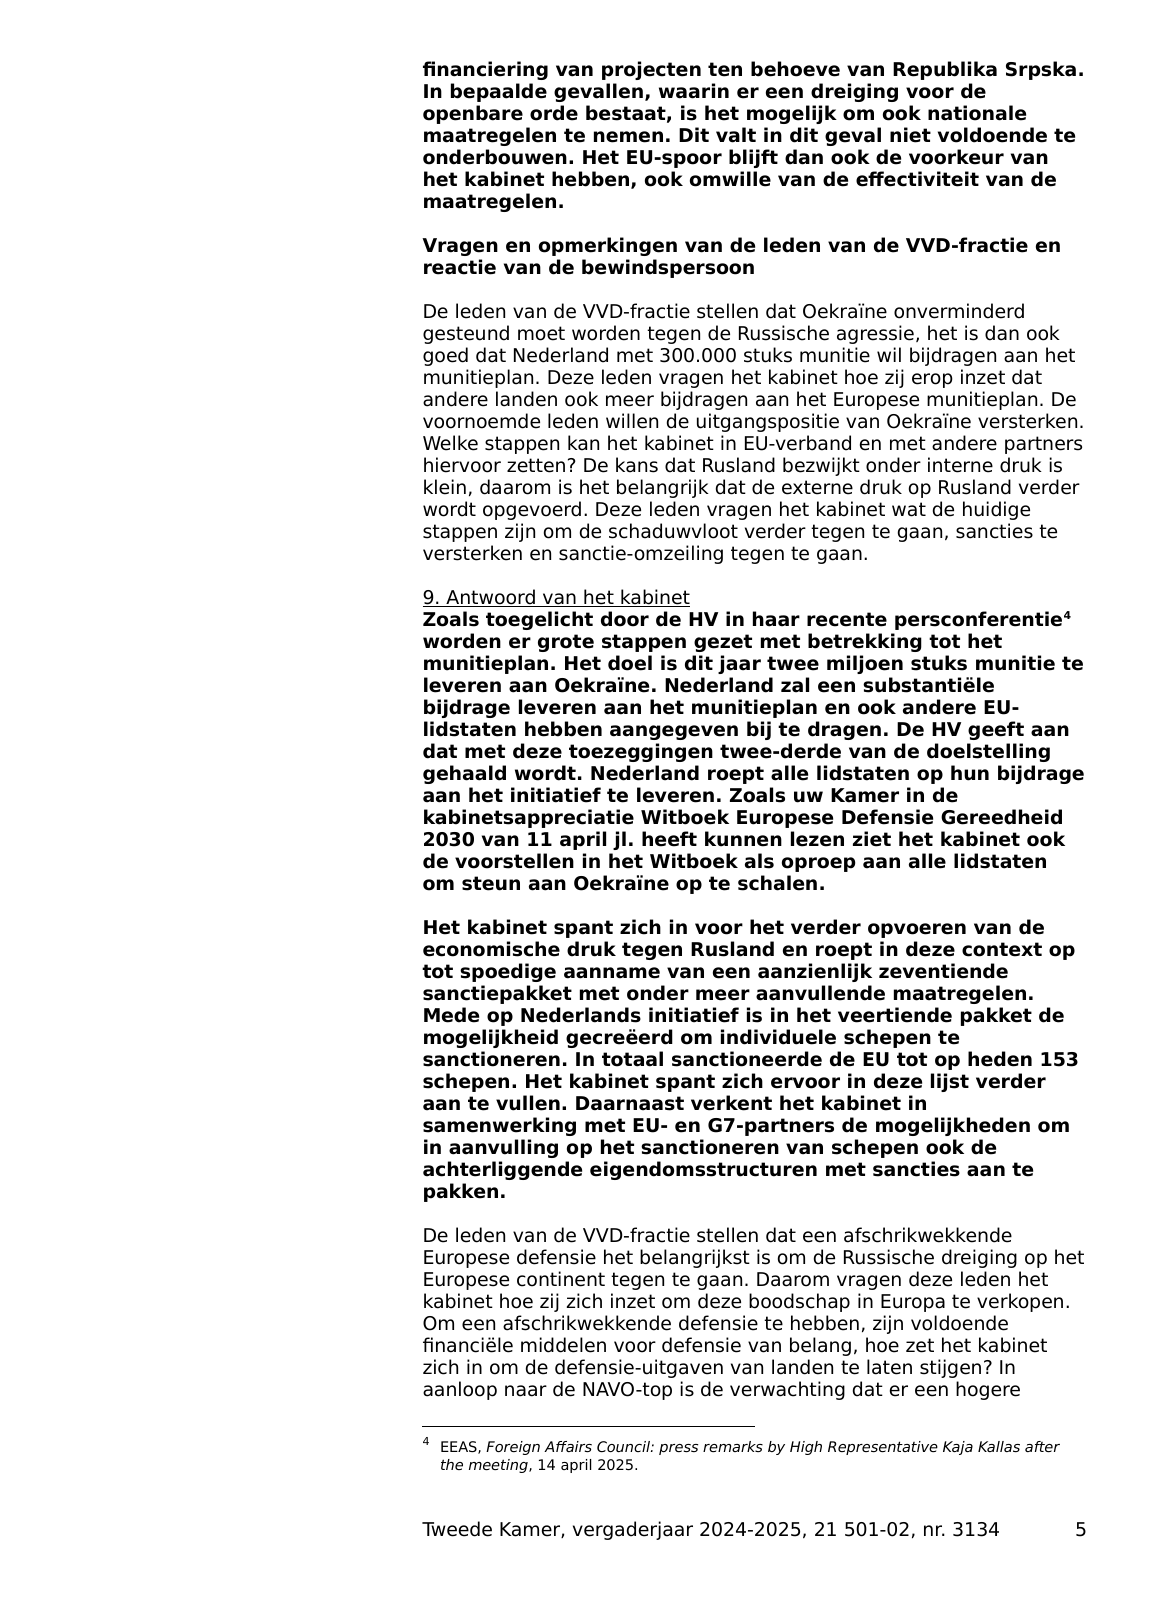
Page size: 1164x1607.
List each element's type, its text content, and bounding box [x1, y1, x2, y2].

text Het kabinet spant zich in voor het verder opvoeren van de economische druk tegen Rusland en roept in deze context op tot spoedige aanname van een aanzienlijk zeventiende sanctiepakket met onder meer aanvullende maatregelen. Mede op Nederlands initiatief is in het veertiende pakket de mogelijkheid gecreëerd om individuele schepen te sanctioneren. In totaal sanctioneerde de EU tot op heden 153 schepen. Het kabinet spant zich ervoor in deze lijst verder aan te vullen. Daarnaast verkent het kabinet in samenwerking met EU- en G7-partners de mogelijkheden om in aanvulling op het sanctioneren van schepen ook de achterliggende eigendomsstructuren met sancties aan te pakken. [422, 917, 1087, 1203]
text 9. Antwoord van het kabinet [422, 587, 1087, 609]
text EEAS, Foreign Affairs Council: press remarks by High Representative Kaja Kallas after the meeting, 14 april 2025. [422, 1435, 1087, 1474]
text financiering van projecten ten behoeve van Republika Srpska. In bepaalde gevallen, waarin er een dreiging voor de openbare orde bestaat, is het mogelijk om ook nationale maatregelen te nemen. Dit valt in dit geval niet voldoende te onderbouwen. Het EU-spoor blijft dan ook de voorkeur van het kabinet hebben, ook omwille van de effectiviteit van de maatregelen. [422, 59, 1087, 213]
text De leden van de VVD-fractie stellen dat een afschrikwekkende Europese defensie het belangrijkst is om de Russische dreiging op het Europese continent tegen te gaan. Daarom vragen deze leden het kabinet hoe zij zich inzet om deze boodschap in Europa te verkopen. Om een afschrikwekkende defensie te hebben, zijn voldoende financiële middelen voor defensie van belang, hoe zet het kabinet zich in om de defensie-uitgaven van landen te laten stijgen? In aanloop naar de NAVO-top is de verwachting dat er een hogere [422, 1225, 1087, 1401]
subtitle Vragen en opmerkingen van de leden van de VVD-fractie en reactie van de bewindspersoon [422, 235, 1087, 279]
text De leden van de VVD-fractie stellen dat Oekraïne onverminderd gesteund moet worden tegen de Russische agressie, het is dan ook goed dat Nederland met 300.000 stuks munitie wil bijdragen aan het munitieplan. Deze leden vragen het kabinet hoe zij erop inzet dat andere landen ook meer bijdragen aan het Europese munitieplan. De voornoemde leden willen de uitgangspositie van Oekraïne versterken. Welke stappen kan het kabinet in EU-verband en met andere partners hiervoor zetten? De kans dat Rusland bezwijkt onder interne druk is klein, daarom is het belangrijk dat de externe druk op Rusland verder wordt opgevoerd. Deze leden vragen het kabinet wat de huidige stappen zijn om de schaduwvloot verder tegen te gaan, sancties te versterken en sanctie-omzeiling tegen te gaan. [422, 301, 1087, 565]
text Zoals toegelicht door de HV in haar recente persconferentie worden er grote stappen gezet met betrekking tot het munitieplan. Het doel is dit jaar twee miljoen stuks munitie te leveren aan Oekraïne. Nederland zal een substantiële bijdrage leveren aan het munitieplan en ook andere EU-lidstaten hebben aangegeven bij te dragen. De HV geeft aan dat met deze toezeggingen twee-derde van de doelstelling gehaald wordt. Nederland roept alle lidstaten op hun bijdrage aan het initiatief te leveren. Zoals uw Kamer in de kabinetsappreciatie Witboek Europese Defensie Gereedheid 2030 van 11 april jl. heeft kunnen lezen ziet het kabinet ook de voorstellen in het Witboek als oproep aan alle lidstaten om steun aan Oekraïne op te schalen. [422, 609, 1087, 895]
